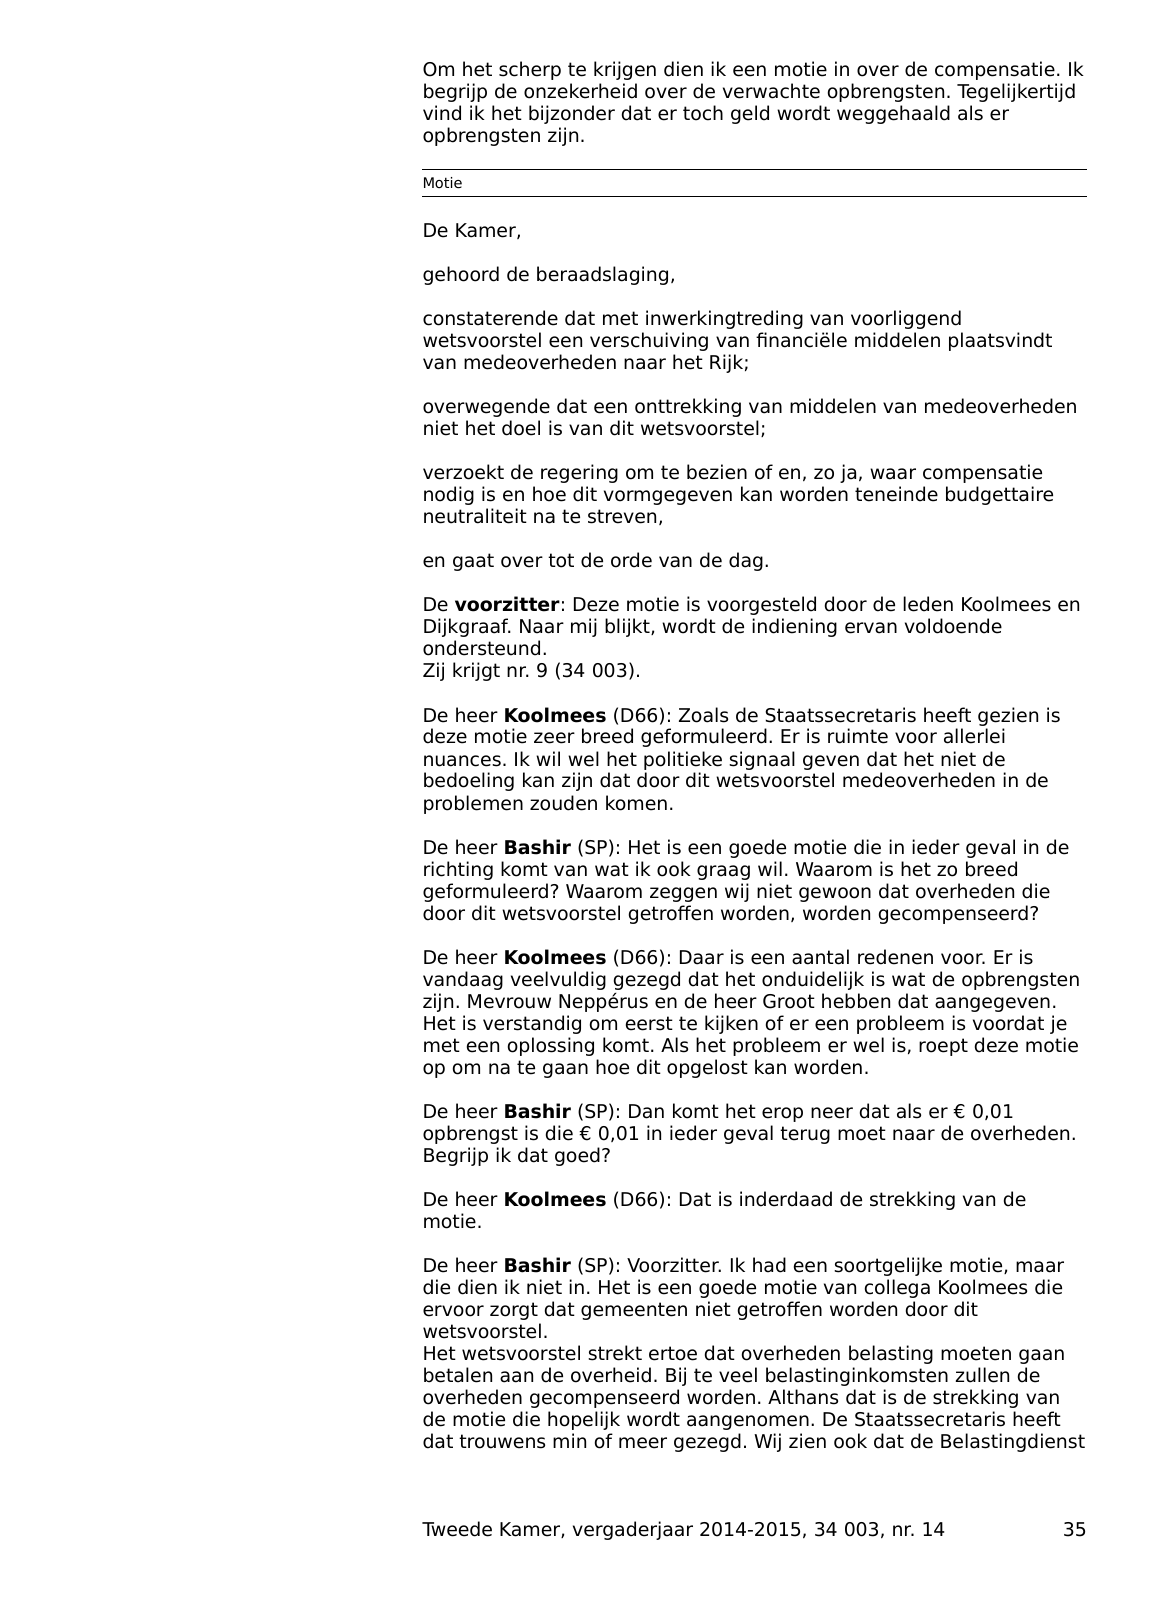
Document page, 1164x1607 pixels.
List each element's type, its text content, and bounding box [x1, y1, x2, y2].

text Het wetsvoorstel strekt ertoe dat overheden belasting moeten gaan betalen aan de overheid. Bij te veel belastinginkomsten zullen de overheden gecompenseerd worden. Althans dat is de strekking van de motie die hopelijk wordt aangenomen. De Staatssecretaris heeft dat trouwens min of meer gezegd. Wij zien ook dat de Belastingdienst [422, 1343, 1087, 1453]
text en gaat over tot de orde van de dag. [422, 550, 1087, 572]
text Zij krijgt nr. 9 (34 003). [422, 660, 1087, 682]
text De heer Bashir (SP): Het is een goede motie die in ieder geval in de richting komt van wat ik ook graag wil. Waarom is het zo breed geformuleerd? Waarom zeggen wij niet gewoon dat overheden die door dit wetsvoorstel getroffen worden, worden gecompenseerd? [422, 837, 1087, 924]
text Om het scherp te krijgen dien ik een motie in over de compensatie. Ik begrijp de onzekerheid over de verwachte opbrengsten. Tegelijkertijd vind ik het bijzonder dat er toch geld wordt weggehaald als er opbrengsten zijn. [422, 59, 1087, 147]
table_header Motie [422, 170, 1087, 196]
text De heer Koolmees (D66): Daar is een aantal redenen voor. Er is vandaag veelvuldig gezegd dat het onduidelijk is wat de opbrengsten zijn. Mevrouw Neppérus en de heer Groot hebben dat aangegeven. Het is verstandig om eerst te kijken of er een probleem is voordat je met een oplossing komt. Als het probleem er wel is, roept deze motie op om na te gaan hoe dit opgelost kan worden. [422, 947, 1087, 1078]
text De heer Bashir (SP): Dan komt het erop neer dat als er € 0,01 opbrengst is die € 0,01 in ieder geval terug moet naar de overheden. Begrijp ik dat goed? [422, 1101, 1087, 1167]
text De heer Koolmees (D66): Zoals de Staatssecretaris heeft gezien is deze motie zeer breed geformuleerd. Er is ruimte voor allerlei nuances. Ik wil wel het politieke signaal geven dat het niet de bedoeling kan zijn dat door dit wetsvoorstel medeoverheden in de problemen zouden komen. [422, 704, 1087, 814]
text verzoekt de regering om te bezien of en, zo ja, waar compensatie nodig is en hoe dit vormgegeven kan worden teneinde budgettaire neutraliteit na te streven, [422, 462, 1087, 528]
text De heer Bashir (SP): Voorzitter. Ik had een soortgelijke motie, maar die dien ik niet in. Het is een goede motie van collega Koolmees die ervoor zorgt dat gemeenten niet getroffen worden door dit wetsvoorstel. [422, 1255, 1087, 1343]
text gehoord de beraadslaging, [422, 264, 1087, 286]
text De Kamer, [422, 219, 1087, 241]
text De voorzitter: Deze motie is voorgesteld door de leden Koolmees en Dijkgraaf. Naar mij blijkt, wordt de indiening ervan voldoende ondersteund. [422, 594, 1087, 660]
text De heer Koolmees (D66): Dat is inderdaad de strekking van de motie. [422, 1189, 1087, 1233]
text constaterende dat met inwerkingtreding van voorliggend wetsvoorstel een verschuiving van financiële middelen plaatsvindt van medeoverheden naar het Rijk; [422, 308, 1087, 374]
text overwegende dat een onttrekking van middelen van medeoverheden niet het doel is van dit wetsvoorstel; [422, 396, 1087, 440]
